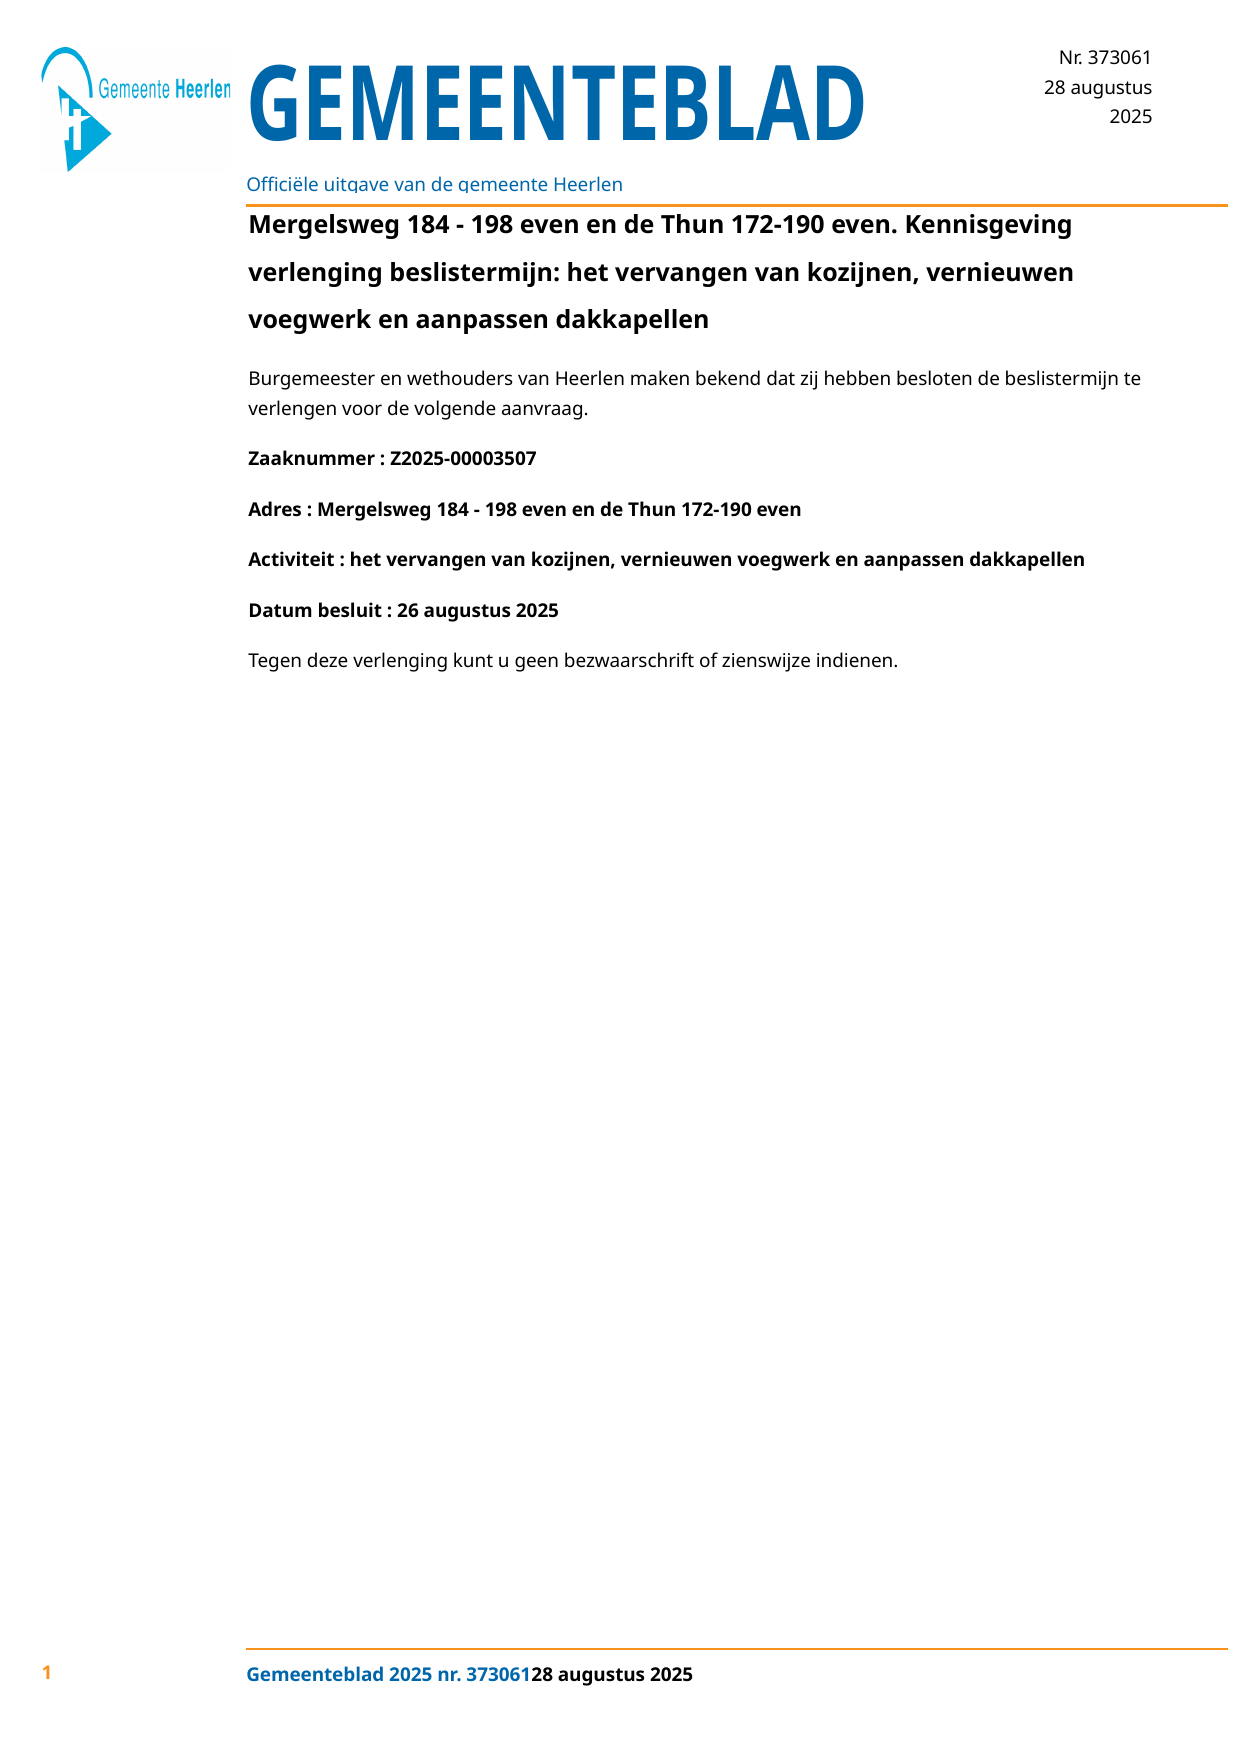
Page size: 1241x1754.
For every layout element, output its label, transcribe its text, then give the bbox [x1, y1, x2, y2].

text Activiteit : het vervangen van kozijnen, vernieuwen voegwerk en aanpassen dakkapellen [248, 546, 1152, 572]
text Datum besluit : 26 augustus 2025 [248, 597, 1152, 622]
text Zaaknummer : Z2025-00003507 [248, 446, 1152, 471]
text Adres : Mergelsweg 184 - 198 even en de Thun 172-190 even [248, 496, 1152, 522]
text Burgemeester en wethouders van Heerlen maken bekend dat zij hebben besloten de beslistermijn te verlengen voor de volgende aanvraag. [248, 366, 1152, 421]
picture [41, 47, 231, 172]
text Mergelsweg 184 - 198 even en de Thun 172-190 even. Kennisgeving verlenging beslistermijn: het vervangen van kozijnen, vernieuwen voegwerk en aanpassen dakkapellen [248, 207, 1152, 336]
picture [41, 47, 59, 70]
text Tegen deze verlenging kunt u geen bezwaarschrift of zienswijze indienen. [248, 647, 1152, 673]
